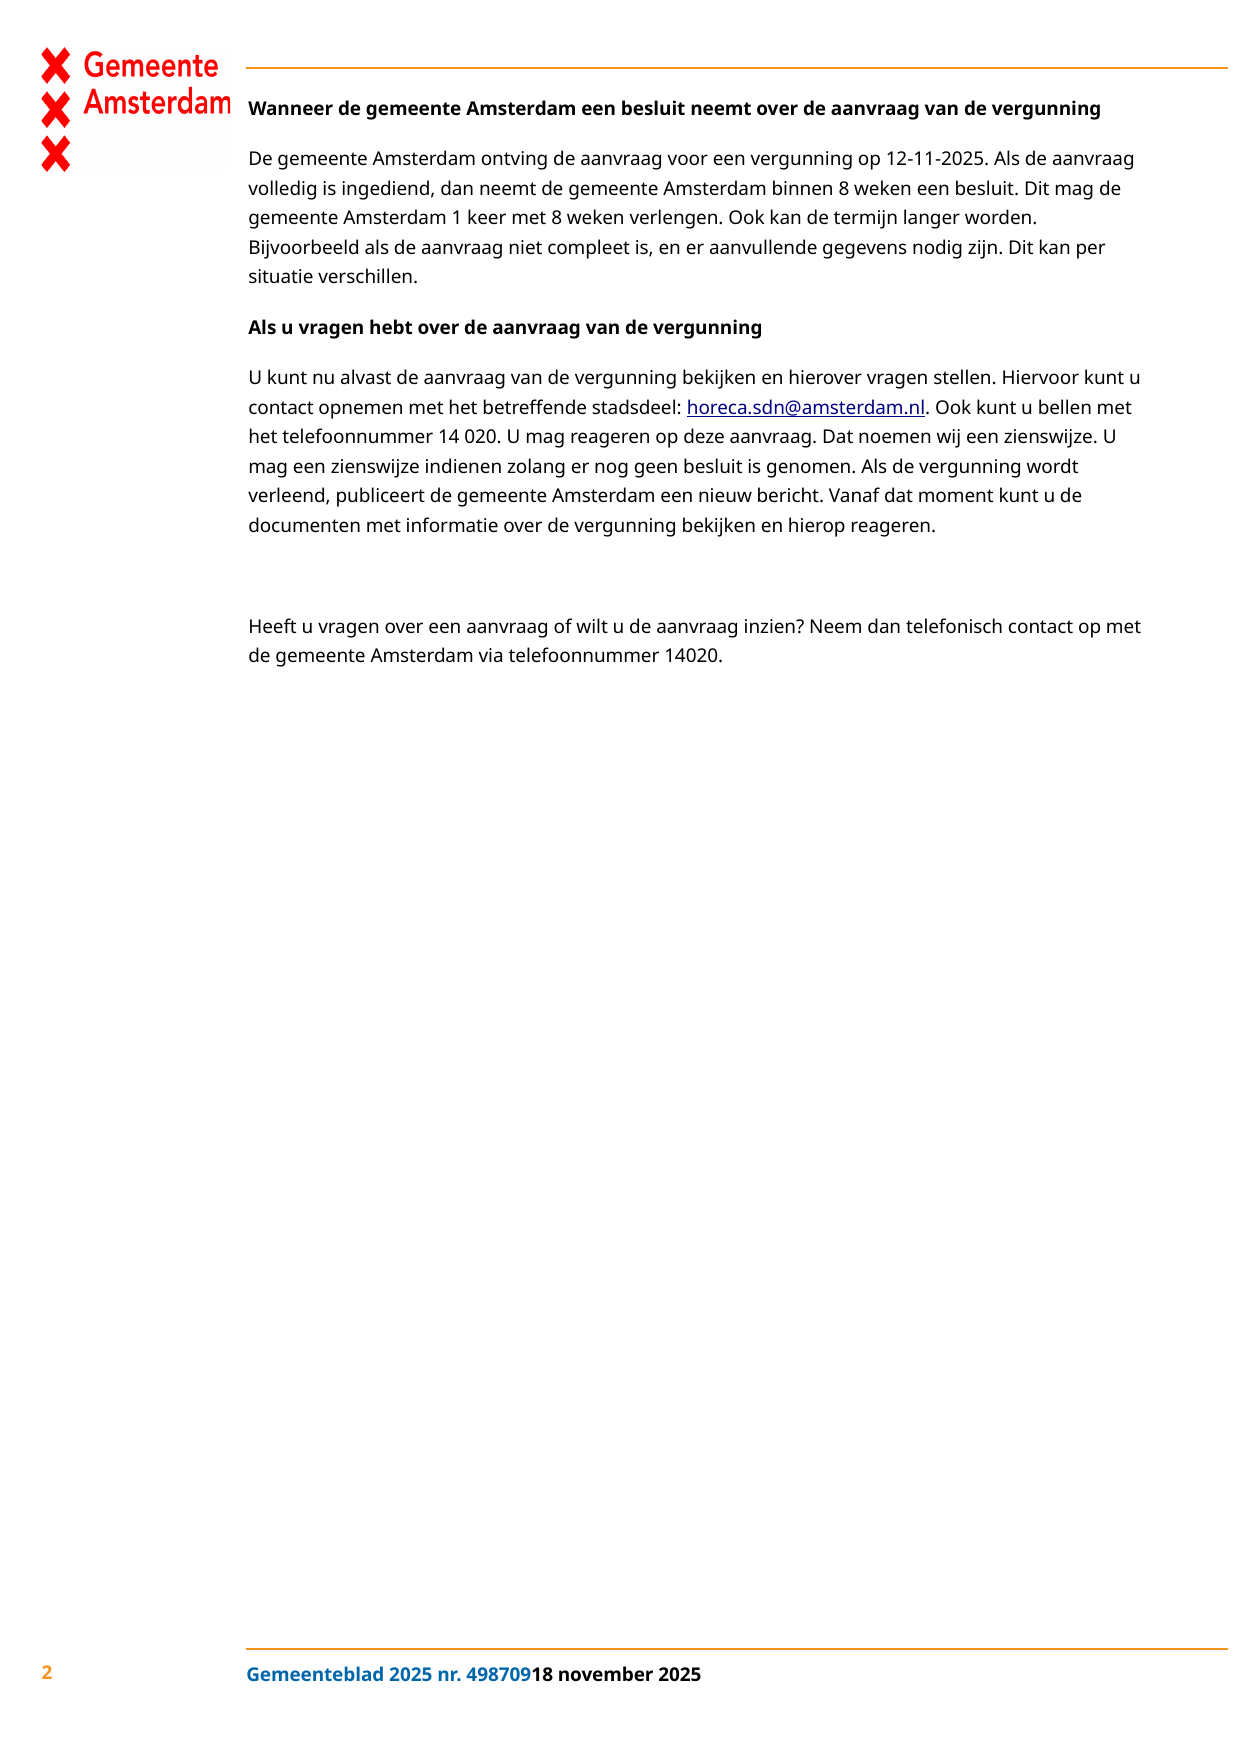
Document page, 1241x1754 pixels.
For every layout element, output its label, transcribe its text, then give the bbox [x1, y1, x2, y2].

text Heeft u vragen over een aanvraag of wilt u de aanvraag inzien? Neem dan telefonisch contact op met de gemeente Amsterdam via telefoonnummer 14020. [248, 613, 1152, 668]
text Als u vragen hebt over de aanvraag van de vergunning [248, 314, 1152, 340]
text De gemeente Amsterdam ontving de aanvraag voor een vergunning op 12-11-2025. Als de aanvraag volledig is ingediend, dan neemt de gemeente Amsterdam binnen 8 weken een besluit. Dit mag de gemeente Amsterdam 1 keer met 8 weken verlengen. Ook kan de termijn langer worden. Bijvoorbeeld als de aanvraag niet compleet is, en er aanvullende gegevens nodig zijn. Dit kan per situatie verschillen. [248, 145, 1152, 289]
text U kunt nu alvast de aanvraag van de vergunning bekijken en hierover vragen stellen. Hiervoor kunt u contact opnemen met het betreffende stadsdeel: horeca.sdn@amsterdam.nl. Ook kunt u bellen met het telefoonnummer 14 020. U mag reageren op deze aanvraag. Dat noemen wij een zienswijze. U mag een zienswijze indienen zolang er nog geen besluit is genomen. Als de vergunning wordt verleend, publiceert de gemeente Amsterdam een nieuw bericht. Vanaf dat moment kunt u de documenten met informatie over de vergunning bekijken en hierop reageren. [248, 364, 1152, 538]
picture [41, 47, 231, 172]
text Wanneer de gemeente Amsterdam een besluit neemt over de aanvraag van de vergunning [248, 95, 1152, 121]
